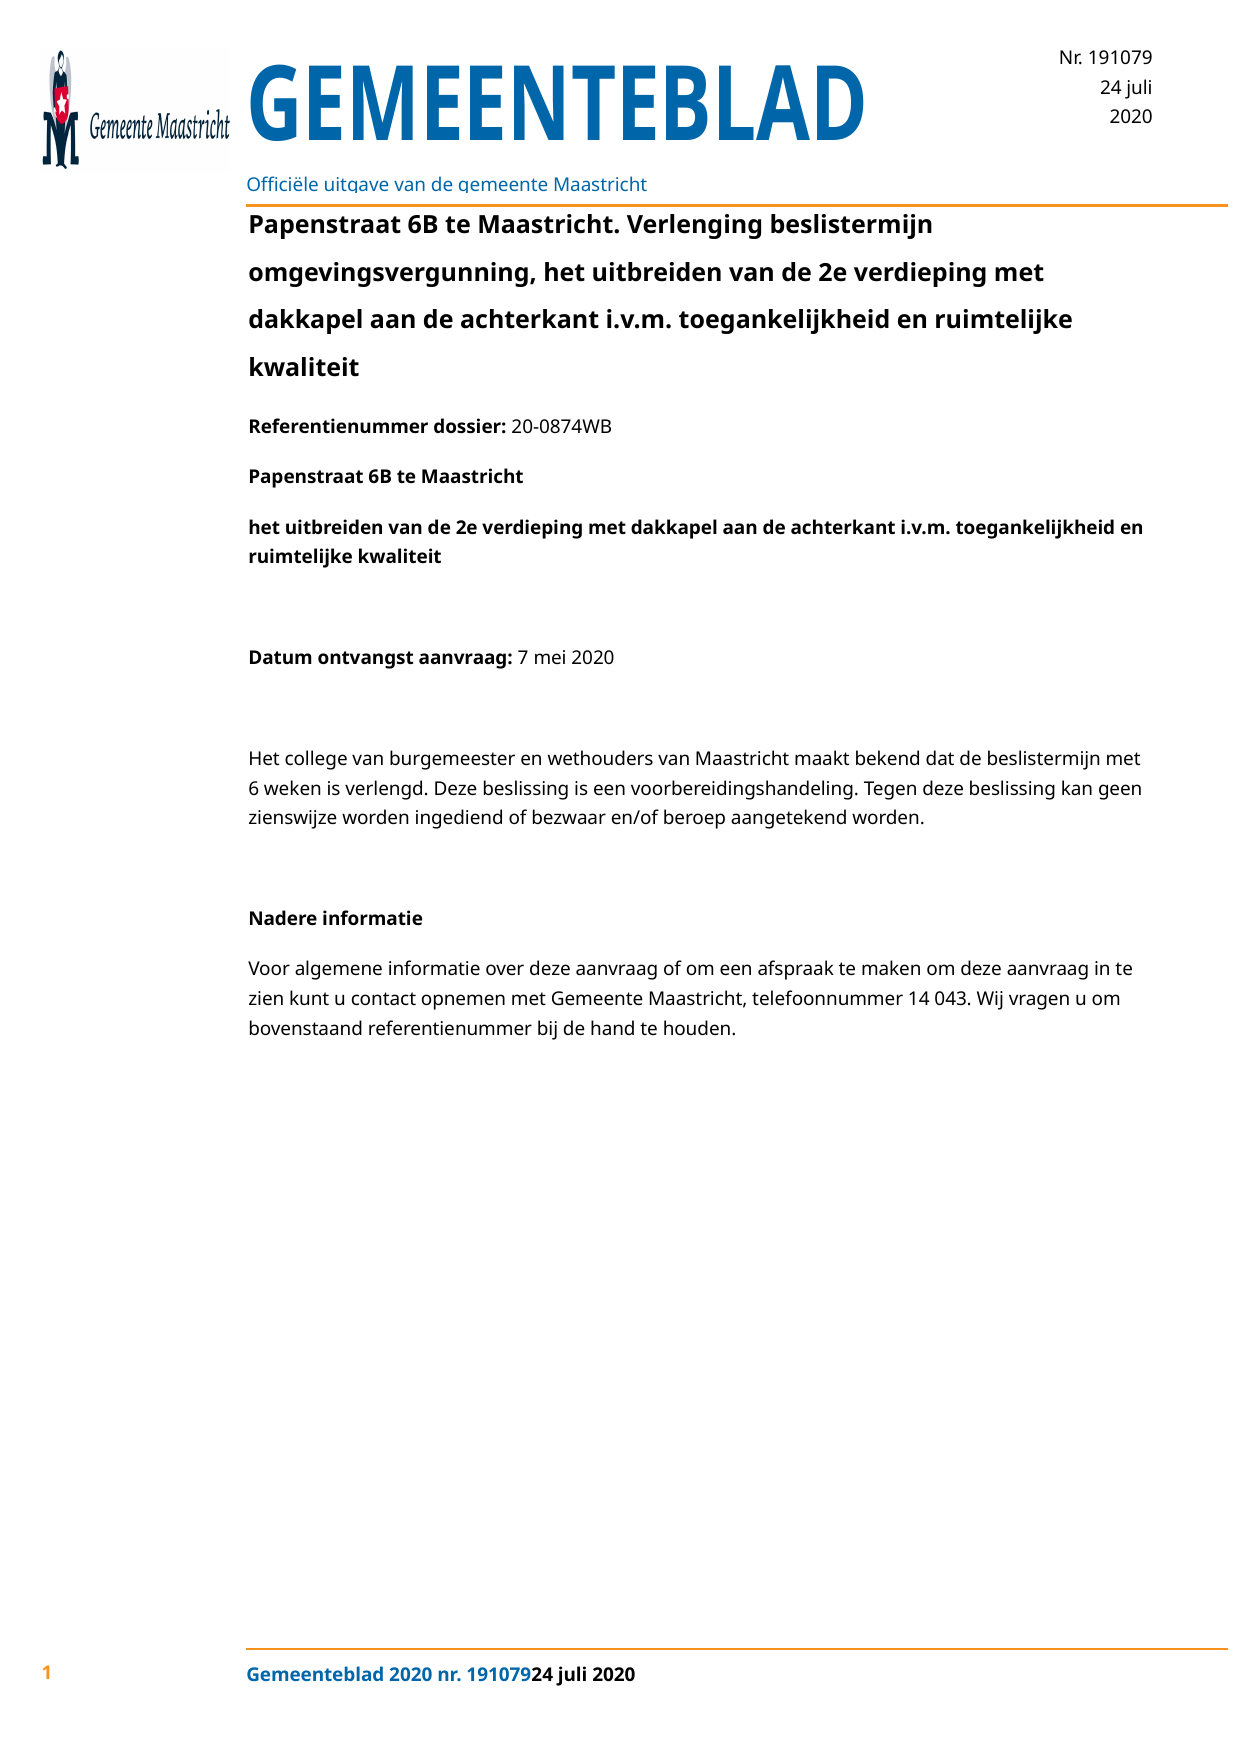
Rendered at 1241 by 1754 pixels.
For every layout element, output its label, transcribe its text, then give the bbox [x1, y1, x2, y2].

picture [41, 47, 231, 172]
text Datum ontvangst aanvraag: 7 mei 2020 [248, 644, 1152, 670]
text Het college van burgemeester en wethouders van Maastricht maakt bekend dat de beslistermijn met 6 weken is verlengd. Deze beslissing is een voorbereidingshandeling. Tegen deze beslissing kan geen zienswijze worden ingediend of bezwaar en/of beroep aangetekend worden. [248, 745, 1152, 830]
text Voor algemene informatie over deze aanvraag of om een afspraak te maken om deze aanvraag in te zien kunt u contact opnemen met Gemeente Maastricht, telefoonnummer 14 043. Wij vragen u om bovenstaand referentienummer bij de hand te houden. [248, 956, 1152, 1041]
text Papenstraat 6B te Maastricht. Verlenging beslistermijn omgevingsvergunning, het uitbreiden van de 2e verdieping met dakkapel aan de achterkant i.v.m. toegankelijkheid en ruimtelijke kwaliteit [248, 207, 1152, 384]
text Referentienummer dossier: 20-0874WB [248, 413, 1152, 439]
text Nadere informatie [248, 905, 1152, 931]
text Papenstraat 6B te Maastricht [248, 463, 1152, 489]
text het uitbreiden van de 2e verdieping met dakkapel aan de achterkant i.v.m. toegankelijkheid en ruimtelijke kwaliteit [248, 514, 1152, 569]
